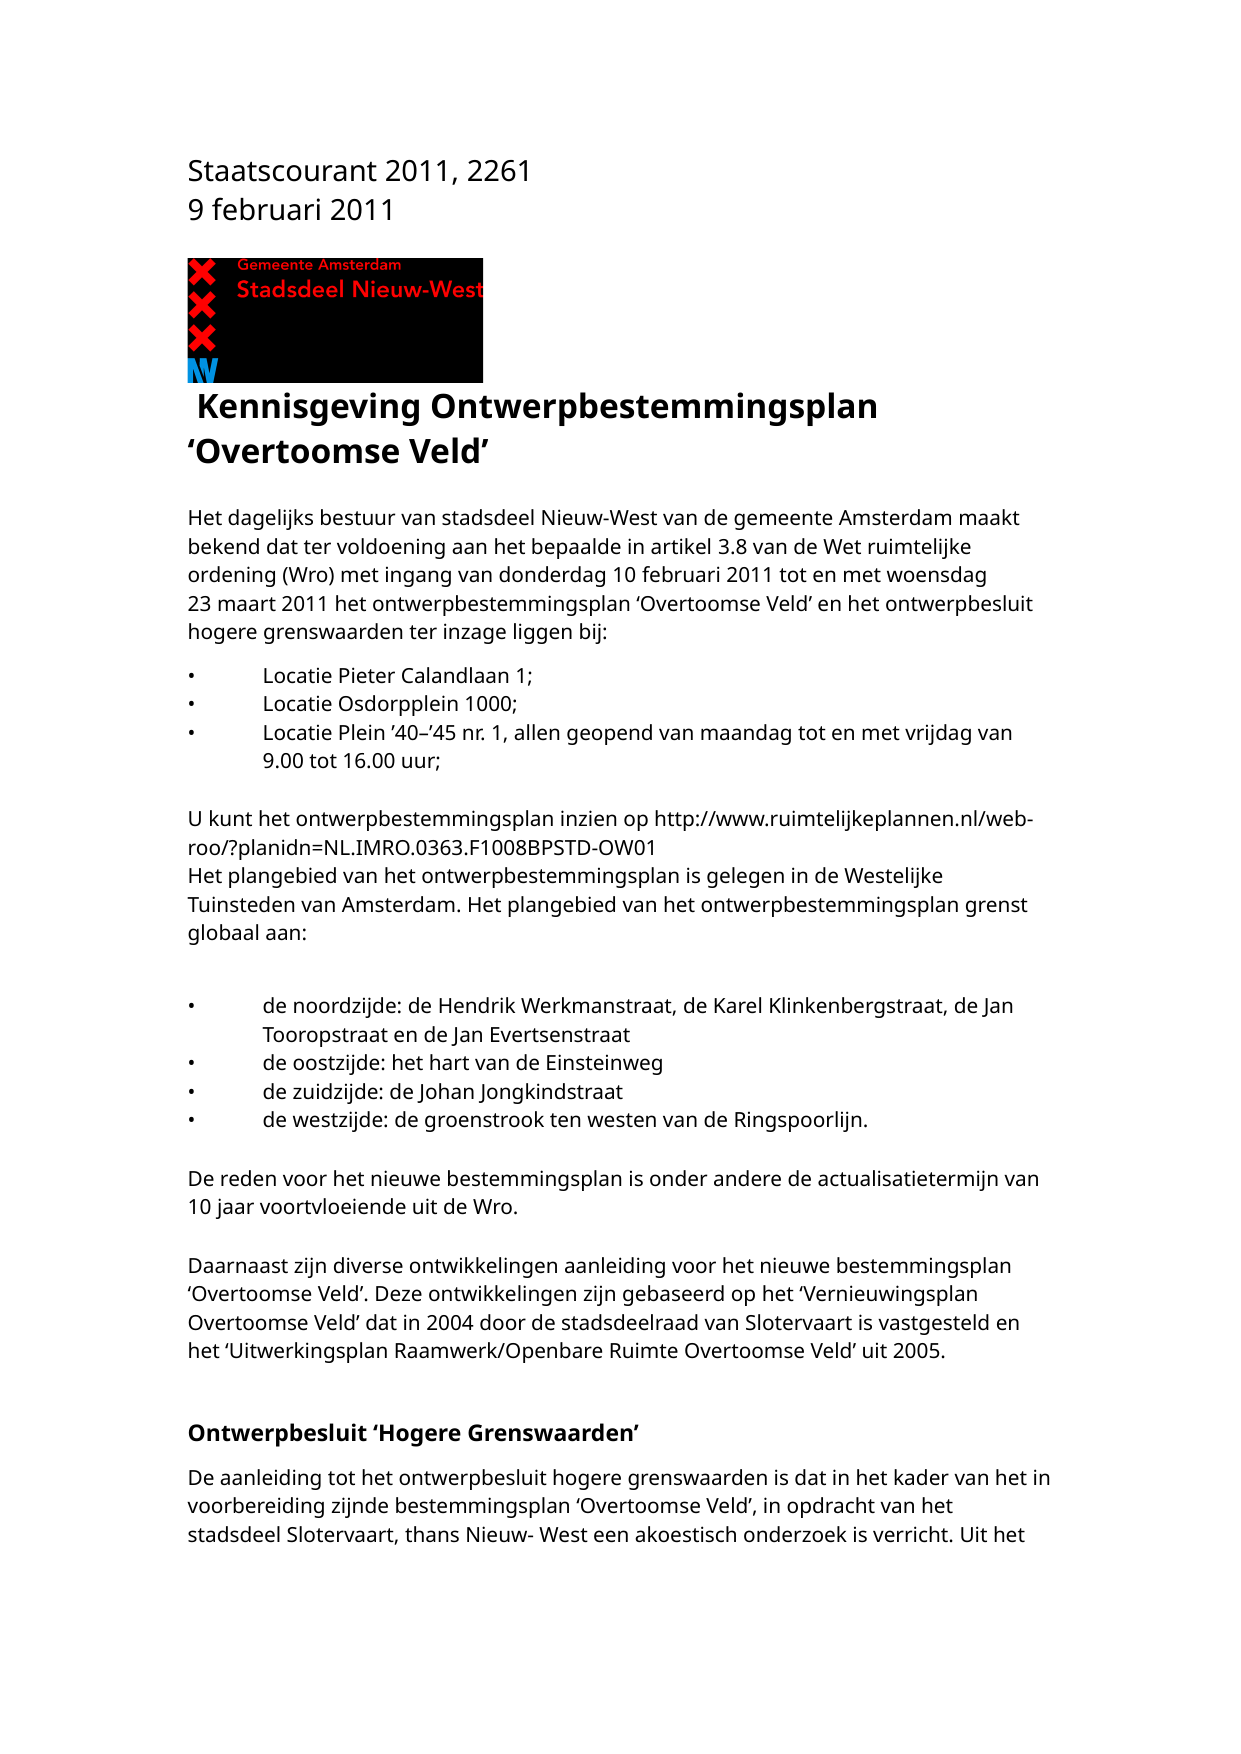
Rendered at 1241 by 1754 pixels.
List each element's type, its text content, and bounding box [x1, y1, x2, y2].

text Het dagelijks bestuur van stadsdeel Nieuw-West van de gemeente Amsterdam maakt bekend dat ter voldoening aan het bepaalde in artikel 3.8 van de Wet ruimtelijke ordening (Wro) met ingang van donderdag 10 februari 2011 tot en met woensdag 23 maart 2011 het ontwerpbestemmingsplan ‘Overtoomse Veld’ en het ontwerpbesluit hogere grenswaarden ter inzage liggen bij: [187, 503, 1053, 646]
list de zuidzijde: de Johan Jongkindstraat [187, 1077, 1053, 1105]
list Locatie Osdorpplein 1000; [187, 689, 1053, 718]
text Het plangebied van het ontwerpbestemmingsplan is gelegen in de Westelijke Tuinsteden van Amsterdam. Het plangebied van het ontwerpbestemmingsplan grenst globaal aan: [187, 861, 1053, 947]
text De reden voor het nieuwe bestemmingsplan is onder andere de actualisatietermijn van 10 jaar voortvloeiende uit de Wro. [187, 1164, 1053, 1221]
list de noordzijde: de Hendrik Werkmanstraat, de Karel Klinkenbergstraat, de Jan Tooropstraat en de Jan Evertsenstraat [187, 992, 1053, 1048]
text Staatscourant 2011, 2261 [187, 150, 1053, 190]
text 9 februari 2011 [187, 190, 1053, 229]
list de oostzijde: het hart van de Einsteinweg [187, 1048, 1053, 1077]
text Daarnaast zijn diverse ontwikkelingen aanleiding voor het nieuwe bestemmingsplan ‘Overtoomse Veld’. Deze ontwikkelingen zijn gebaseerd op het ‘Vernieuwingsplan Overtoomse Veld’ dat in 2004 door de stadsdeelraad van Slotervaart is vastgesteld en het ‘Uitwerkingsplan Raamwerk/Openbare Ruimte Overtoomse Veld’ uit 2005. [187, 1251, 1053, 1364]
list Locatie Plein ’40–’45 nr. 1, allen geopend van maandag tot en met vrijdag van 9.00 tot 16.00 uur; [187, 718, 1053, 774]
picture [187, 360, 202, 383]
subtitle Ontwerpbesluit ‘Hogere Grenswaarden’ [187, 1417, 1053, 1448]
list Locatie Pieter Calandlaan 1; [187, 661, 1053, 689]
list de westzijde: de groenstrook ten westen van de Ringspoorlijn. [187, 1105, 1053, 1134]
subtitle Kennisgeving Ontwerpbestemmingsplan ‘Overtoomse Veld’ [187, 271, 1053, 473]
text De aanleiding tot het ontwerpbesluit hogere grenswaarden is dat in het kader van het in voorbereiding zijnde bestemmingsplan ‘Overtoomse Veld’, in opdracht van het stadsdeel Slotervaart, thans Nieuw- West een akoestisch onderzoek is verricht. Uit het [187, 1463, 1053, 1548]
picture [187, 258, 484, 383]
text U kunt het ontwerpbestemmingsplan inzien op http://www.ruimtelijkeplannen.nl/web-roo/?planidn=NL.IMRO.0363.F1008BPSTD-OW01 [187, 804, 1053, 861]
